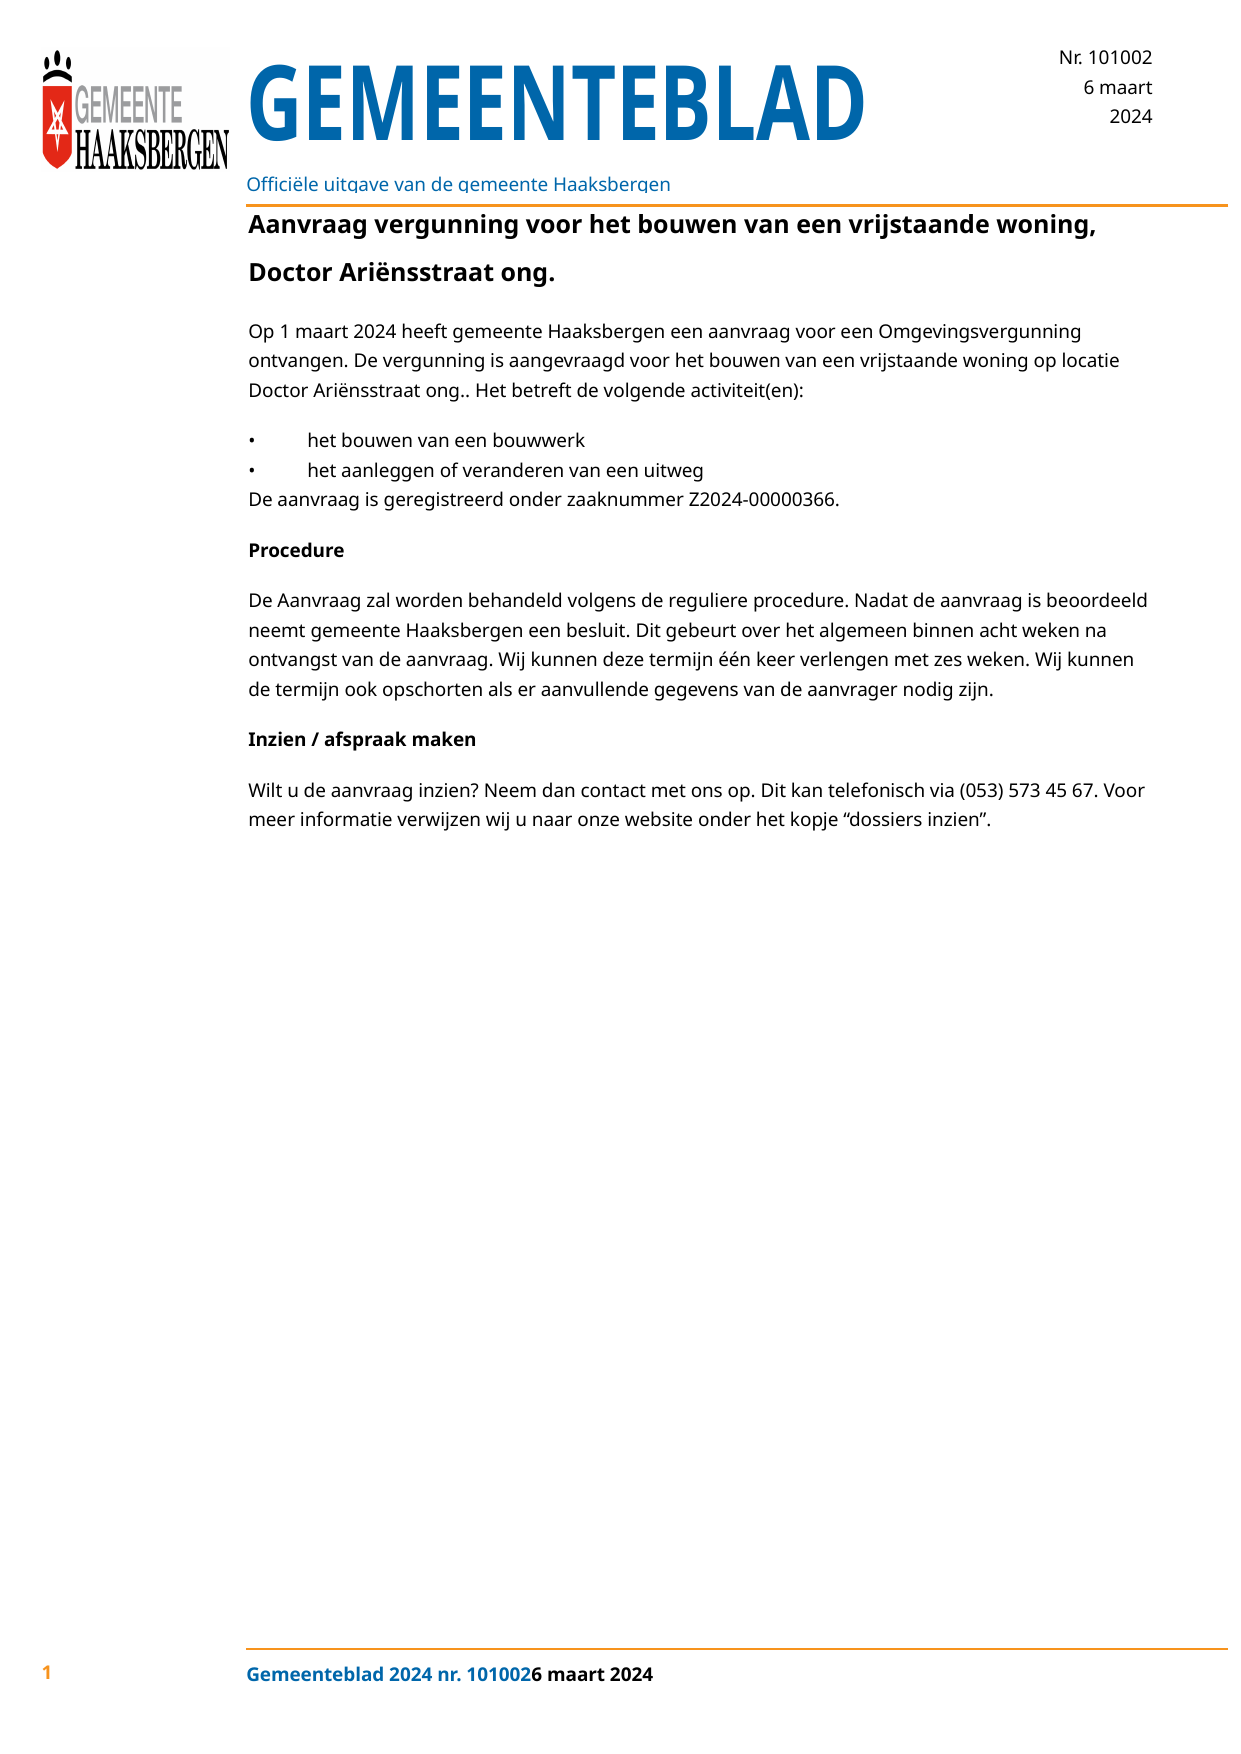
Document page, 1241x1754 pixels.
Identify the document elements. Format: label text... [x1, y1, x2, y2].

list het aanleggen of veranderen van een uitweg [248, 457, 1152, 483]
text Wilt u de aanvraag inzien? Neem dan contact met ons op. Dit kan telefonisch via (053) 573 45 67. Voor meer informatie verwijzen wij u naar onze website onder het kopje “dossiers inzien”. [248, 777, 1152, 832]
text De aanvraag is geregistreerd onder zaaknummer Z2024-00000366. [248, 487, 1152, 512]
text Aanvraag vergunning voor het bouwen van een vrijstaande woning, Doctor Ariënsstraat ong. [248, 207, 1152, 288]
text Op 1 maart 2024 heeft gemeente Haaksbergen een aanvraag voor een Omgevingsvergunning ontvangen. De vergunning is aangevraagd voor het bouwen van een vrijstaande woning op locatie Doctor Ariënsstraat ong.. Het betreft de volgende activiteit(en): [248, 318, 1152, 403]
picture [41, 47, 231, 172]
text De Aanvraag zal worden behandeld volgens de reguliere procedure. Nadat de aanvraag is beoordeeld neemt gemeente Haaksbergen een besluit. Dit gebeurt over het algemeen binnen acht weken na ontvangst van de aanvraag. Wij kunnen deze termijn één keer verlengen met zes weken. Wij kunnen de termijn ook opschorten als er aanvullende gegevens van de aanvrager nodig zijn. [248, 587, 1152, 702]
list het bouwen van een bouwwerk [248, 427, 1152, 453]
text Inzien / afspraak maken [248, 727, 1152, 752]
text Procedure [248, 537, 1152, 563]
